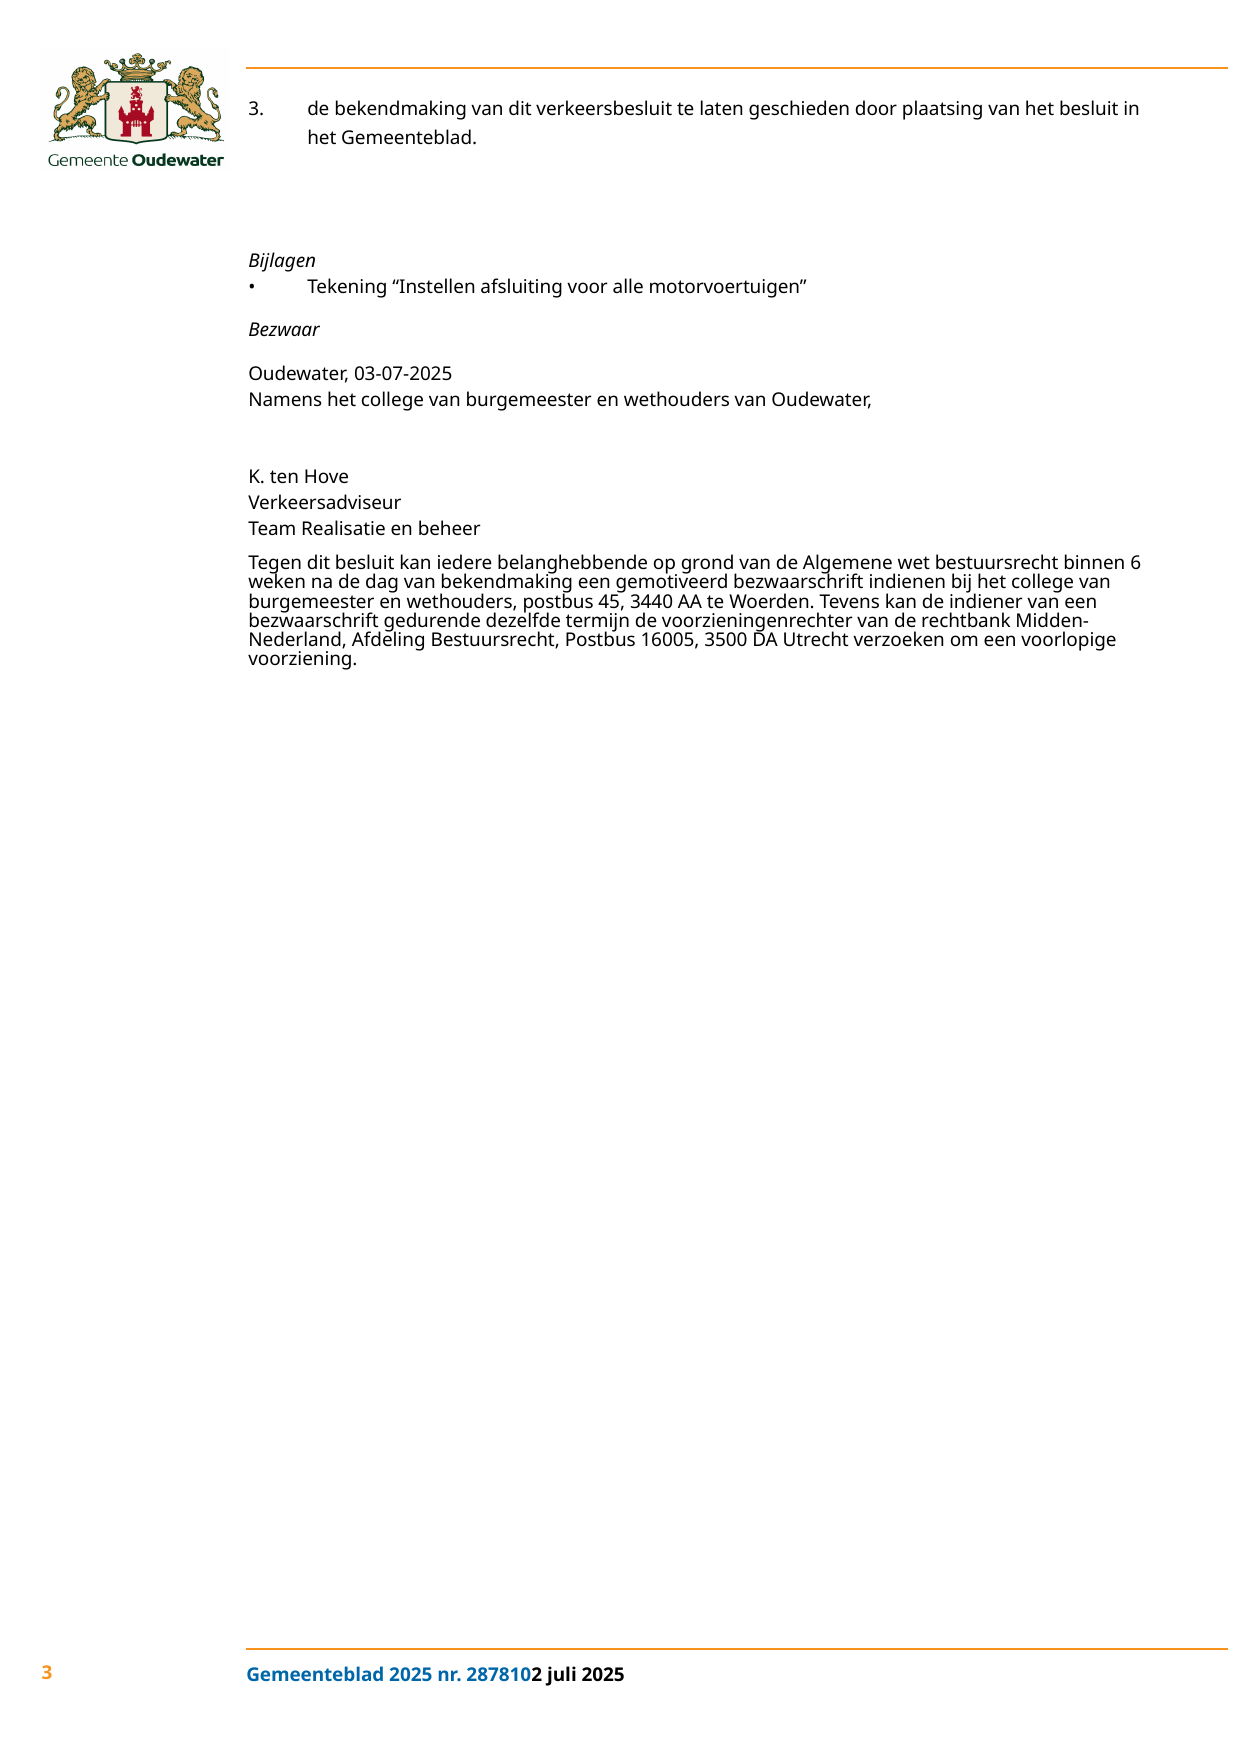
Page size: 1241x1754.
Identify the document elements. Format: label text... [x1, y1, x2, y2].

text K. ten Hove [248, 463, 1152, 489]
text Verkeersadviseur [248, 489, 1152, 515]
text Tegen dit besluit kan iedere belanghebbende op grond van de Algemene wet bestuursrecht binnen 6 weken na de dag van bekendmaking een gemotiveerd bezwaarschrift indienen bij het college van burgemeester en wethouders, postbus 45, 3440 AA te Woerden. Tevens kan de indiener van een bezwaarschrift gedurende dezelfde termijn de voorzieningenrechter van de rechtbank Midden-Nederland, Afdeling Bestuursrecht, Postbus 16005, 3500 DA Utrecht verzoeken om een voorlopige voorziening. [248, 554, 1152, 670]
list Tekening “Instellen afsluiting voor alle motorvoertuigen” [248, 273, 1152, 299]
text Team Realisatie en beheer [248, 515, 1152, 540]
text Oudewater, 03-07-2025 [248, 360, 1152, 386]
picture [41, 47, 231, 172]
text Bijlagen [248, 247, 1152, 273]
text Namens het college van burgemeester en wethouders van Oudewater, [248, 386, 1152, 412]
list de bekendmaking van dit verkeersbesluit te laten geschieden door plaatsing van het besluit in het Gemeenteblad. [248, 95, 1152, 150]
text Bezwaar [248, 316, 1152, 342]
